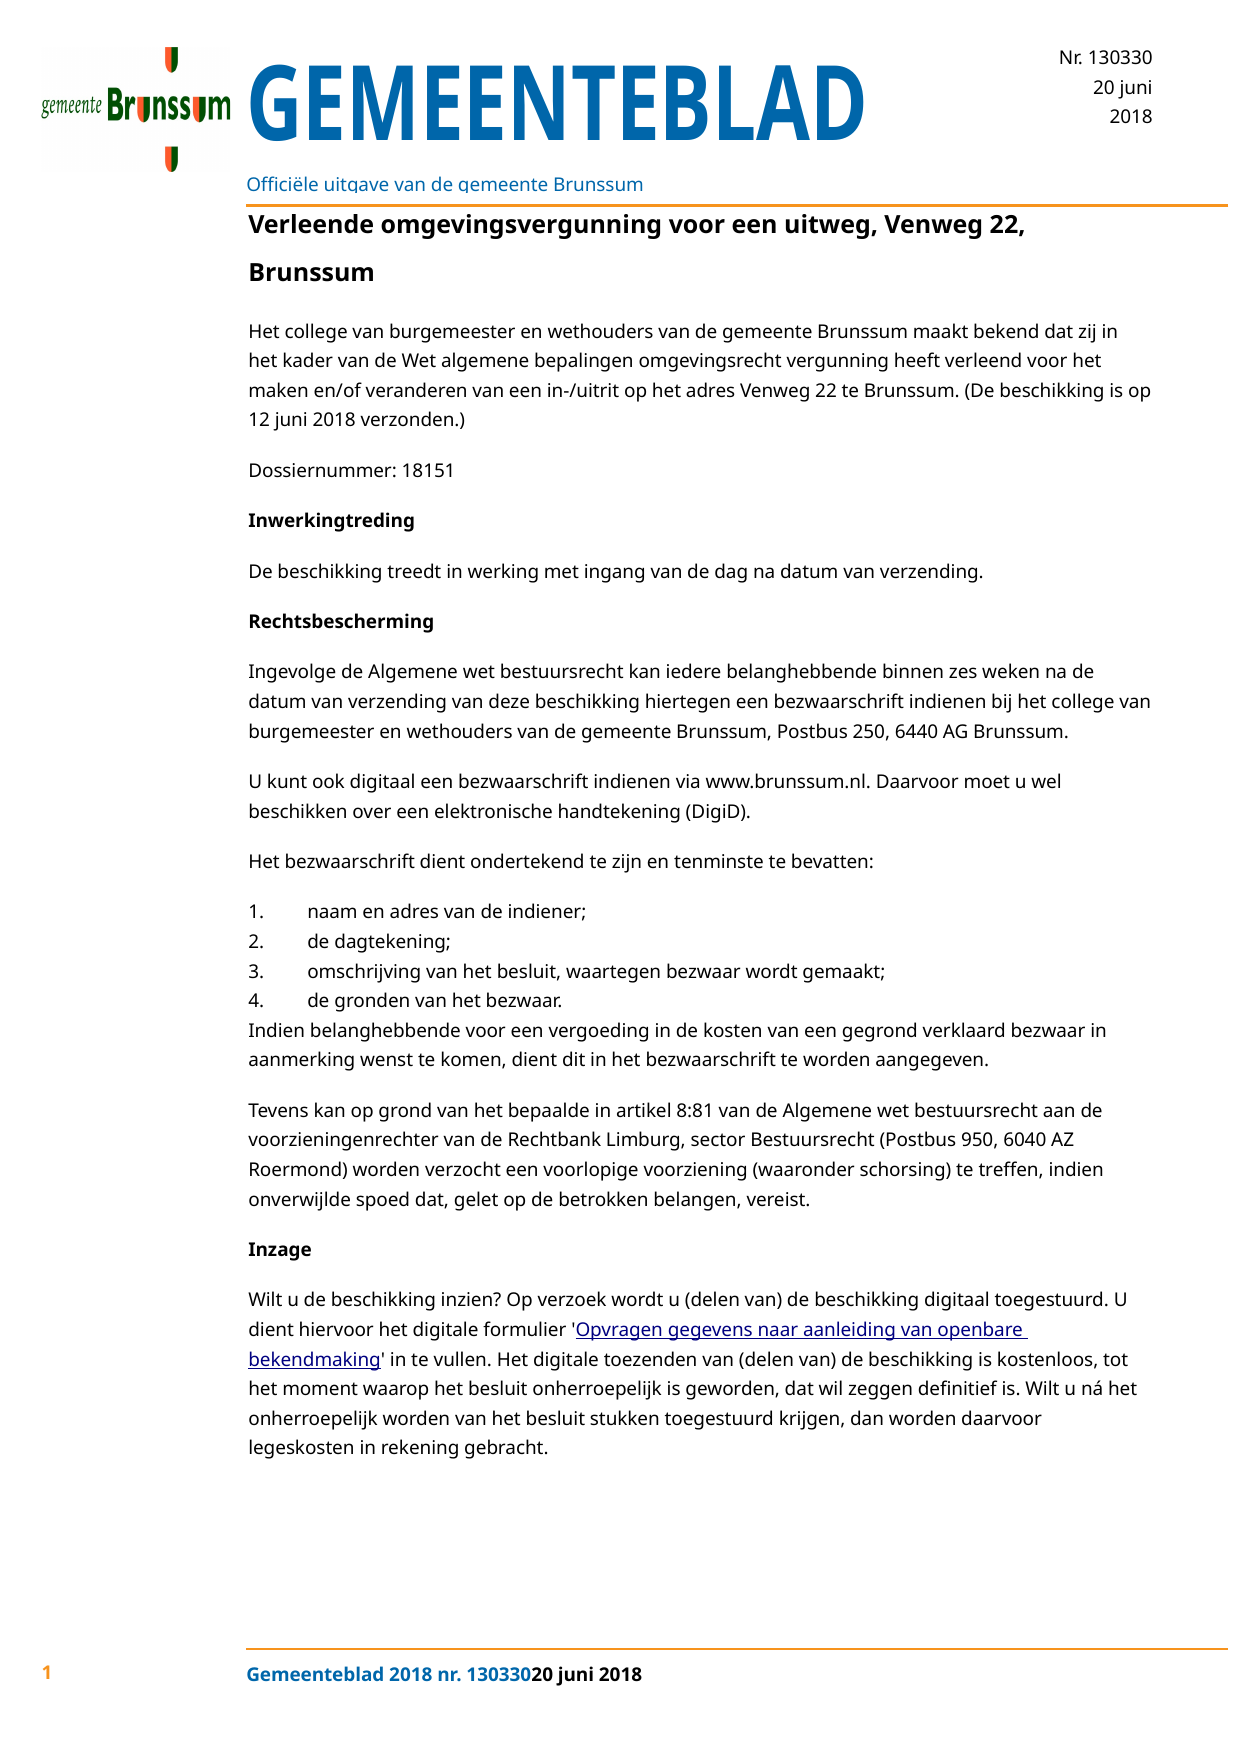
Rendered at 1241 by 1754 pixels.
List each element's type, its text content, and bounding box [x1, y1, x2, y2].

list omschrijving van het besluit, waartegen bezwaar wordt gemaakt; [248, 958, 1152, 984]
picture [41, 47, 231, 172]
text Het college van burgemeester en wethouders van de gemeente Brunssum maakt bekend dat zij in het kader van de Wet algemene bepalingen omgevingsrecht vergunning heeft verleend voor het maken en/of veranderen van een in-/uitrit op het adres Venweg 22 te Brunssum. (De beschikking is op 12 juni 2018 verzonden.) [248, 318, 1152, 432]
text U kunt ook digitaal een bezwaarschrift indienen via www.brunssum.nl. Daarvoor moet u wel beschikken over een elektronische handtekening (DigiD). [248, 768, 1152, 824]
text Indien belanghebbende voor een vergoeding in de kosten van een gegrond verklaard bezwaar in aanmerking wenst te komen, dient dit in het bezwaarschrift te worden aangegeven. [248, 1017, 1152, 1072]
list de gronden van het bezwaar. [248, 987, 1152, 1013]
text Rechtsbescherming [248, 608, 1152, 634]
list naam en adres van de indiener; [248, 899, 1152, 924]
text Wilt u de beschikking inzien? Op verzoek wordt u (delen van) de beschikking digitaal toegestuurd. U dient hiervoor het digitale formulier 'Opvragen gegevens naar aanleiding van openbare bekendmaking' in te vullen. Het digitale toezenden van (delen van) de beschikking is kostenloos, tot het moment waarop het besluit onherroepelijk is geworden, dat wil zeggen definitief is. Wilt u ná het onherroepelijk worden van het besluit stukken toegestuurd krijgen, dan worden daarvoor legeskosten in rekening gebracht. [248, 1287, 1152, 1460]
text Tevens kan op grond van het bepaalde in artikel 8:81 van de Algemene wet bestuursrecht aan de voorzieningenrechter van de Rechtbank Limburg, sector Bestuursrecht (Postbus 950, 6040 AZ Roermond) worden verzocht een voorlopige voorziening (waaronder schorsing) te treffen, indien onverwijlde spoed dat, gelet op de betrokken belangen, vereist. [248, 1097, 1152, 1212]
list de dagtekening; [248, 928, 1152, 954]
text Ingevolge de Algemene wet bestuursrecht kan iedere belanghebbende binnen zes weken na de datum van verzending van deze beschikking hiertegen een bezwaarschrift indienen bij het college van burgemeester en wethouders van de gemeente Brunssum, Postbus 250, 6440 AG Brunssum. [248, 659, 1152, 744]
text Inzage [248, 1236, 1152, 1262]
text Verleende omgevingsvergunning voor een uitweg, Venweg 22, Brunssum [248, 207, 1152, 288]
text Het bezwaarschrift dient ondertekend te zijn en tenminste te bevatten: [248, 848, 1152, 874]
text Dossiernummer: 18151 [248, 457, 1152, 483]
text Inwerkingtreding [248, 507, 1152, 533]
text De beschikking treedt in werking met ingang van de dag na datum van verzending. [248, 558, 1152, 584]
